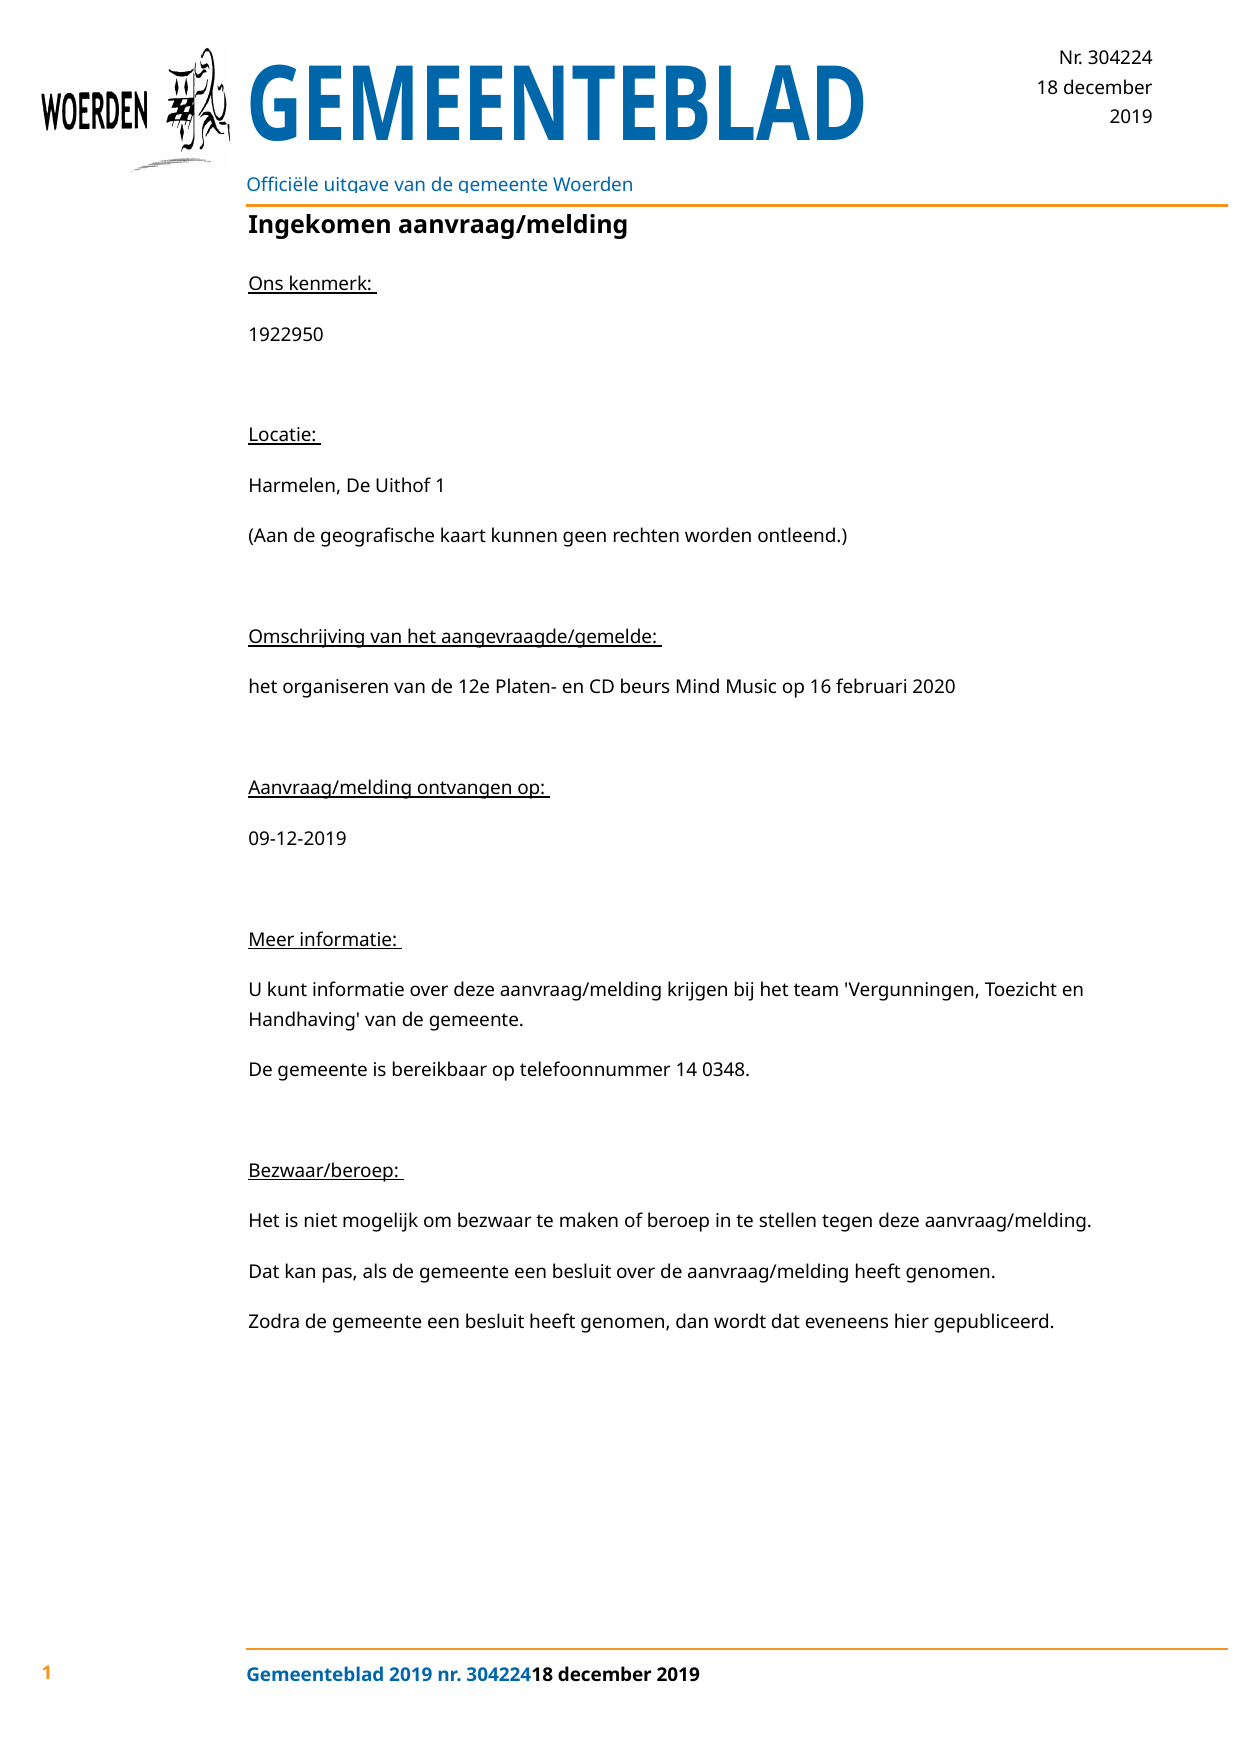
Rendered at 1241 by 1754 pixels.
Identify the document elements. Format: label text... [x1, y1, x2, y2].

text 09-12-2019 [248, 825, 1152, 851]
text 1922950 [248, 321, 1152, 346]
text U kunt informatie over deze aanvraag/melding krijgen bij het team 'Vergunningen, Toezicht en Handhaving' van de gemeente. [248, 976, 1152, 1031]
text Zodra de gemeente een besluit heeft genomen, dan wordt dat eveneens hier gepubliceerd. [248, 1308, 1152, 1334]
text Bezwaar/beroep: [248, 1157, 1152, 1183]
text het organiseren van de 12e Platen- en CD beurs Mind Music op 16 februari 2020 [248, 674, 1152, 699]
picture [41, 47, 231, 172]
text (Aan de geografische kaart kunnen geen rechten worden ontleend.) [248, 522, 1152, 548]
text De gemeente is bereikbaar op telefoonnummer 14 0348. [248, 1056, 1152, 1082]
text Harmelen, De Uithof 1 [248, 472, 1152, 498]
text Meer informatie: [248, 926, 1152, 951]
text Ingekomen aanvraag/melding [248, 207, 1152, 241]
text Omschrijving van het aangevraagde/gemelde: [248, 623, 1152, 649]
text Ons kenmerk: [248, 270, 1152, 296]
text Dat kan pas, als de gemeente een besluit over de aanvraag/melding heeft genomen. [248, 1258, 1152, 1283]
text Aanvraag/melding ontvangen op: [248, 774, 1152, 800]
text Locatie: [248, 422, 1152, 447]
text Het is niet mogelijk om bezwaar te maken of beroep in te stellen tegen deze aanvraag/melding. [248, 1207, 1152, 1233]
